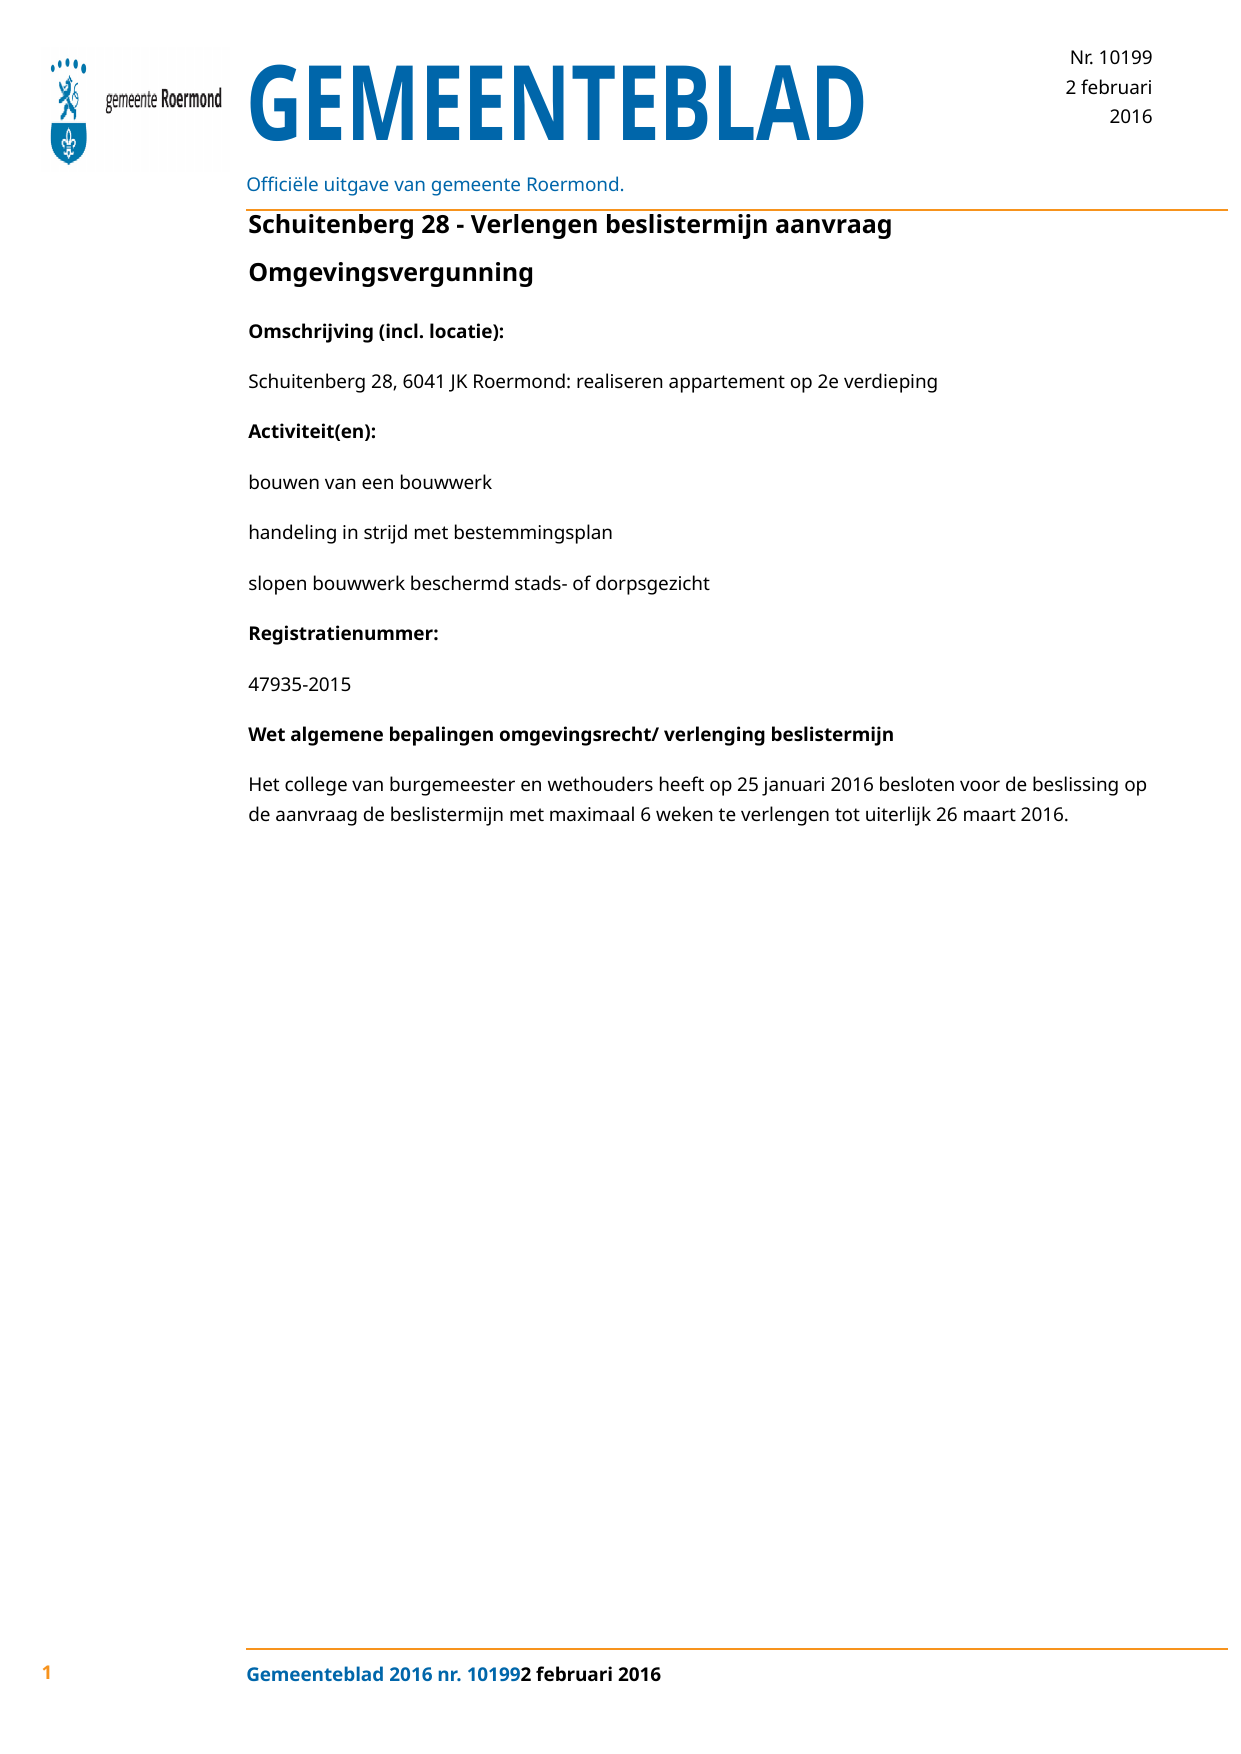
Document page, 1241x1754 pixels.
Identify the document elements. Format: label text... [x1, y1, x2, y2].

text Activiteit(en): [248, 419, 1152, 444]
text Wet algemene bepalingen omgevingsrecht/ verlenging beslistermijn [248, 721, 1152, 747]
text 47935-2015 [248, 671, 1152, 697]
text Het college van burgemeester en wethouders heeft op 25 januari 2016 besloten voor de beslissing op de aanvraag de beslistermijn met maximaal 6 weken te verlengen tot uiterlijk 26 maart 2016. [248, 772, 1152, 827]
text bouwen van een bouwwerk [248, 469, 1152, 495]
text Schuitenberg 28, 6041 JK Roermond: realiseren appartement op 2e verdieping [248, 368, 1152, 394]
picture [41, 47, 231, 172]
text slopen bouwwerk beschermd stads- of dorpsgezicht [248, 570, 1152, 596]
text Registratienummer: [248, 620, 1152, 646]
text Schuitenberg 28 - Verlengen beslistermijn aanvraag Omgevingsvergunning [248, 211, 1152, 288]
text Omschrijving (incl. locatie): [248, 318, 1152, 344]
text handeling in strijd met bestemmingsplan [248, 519, 1152, 545]
